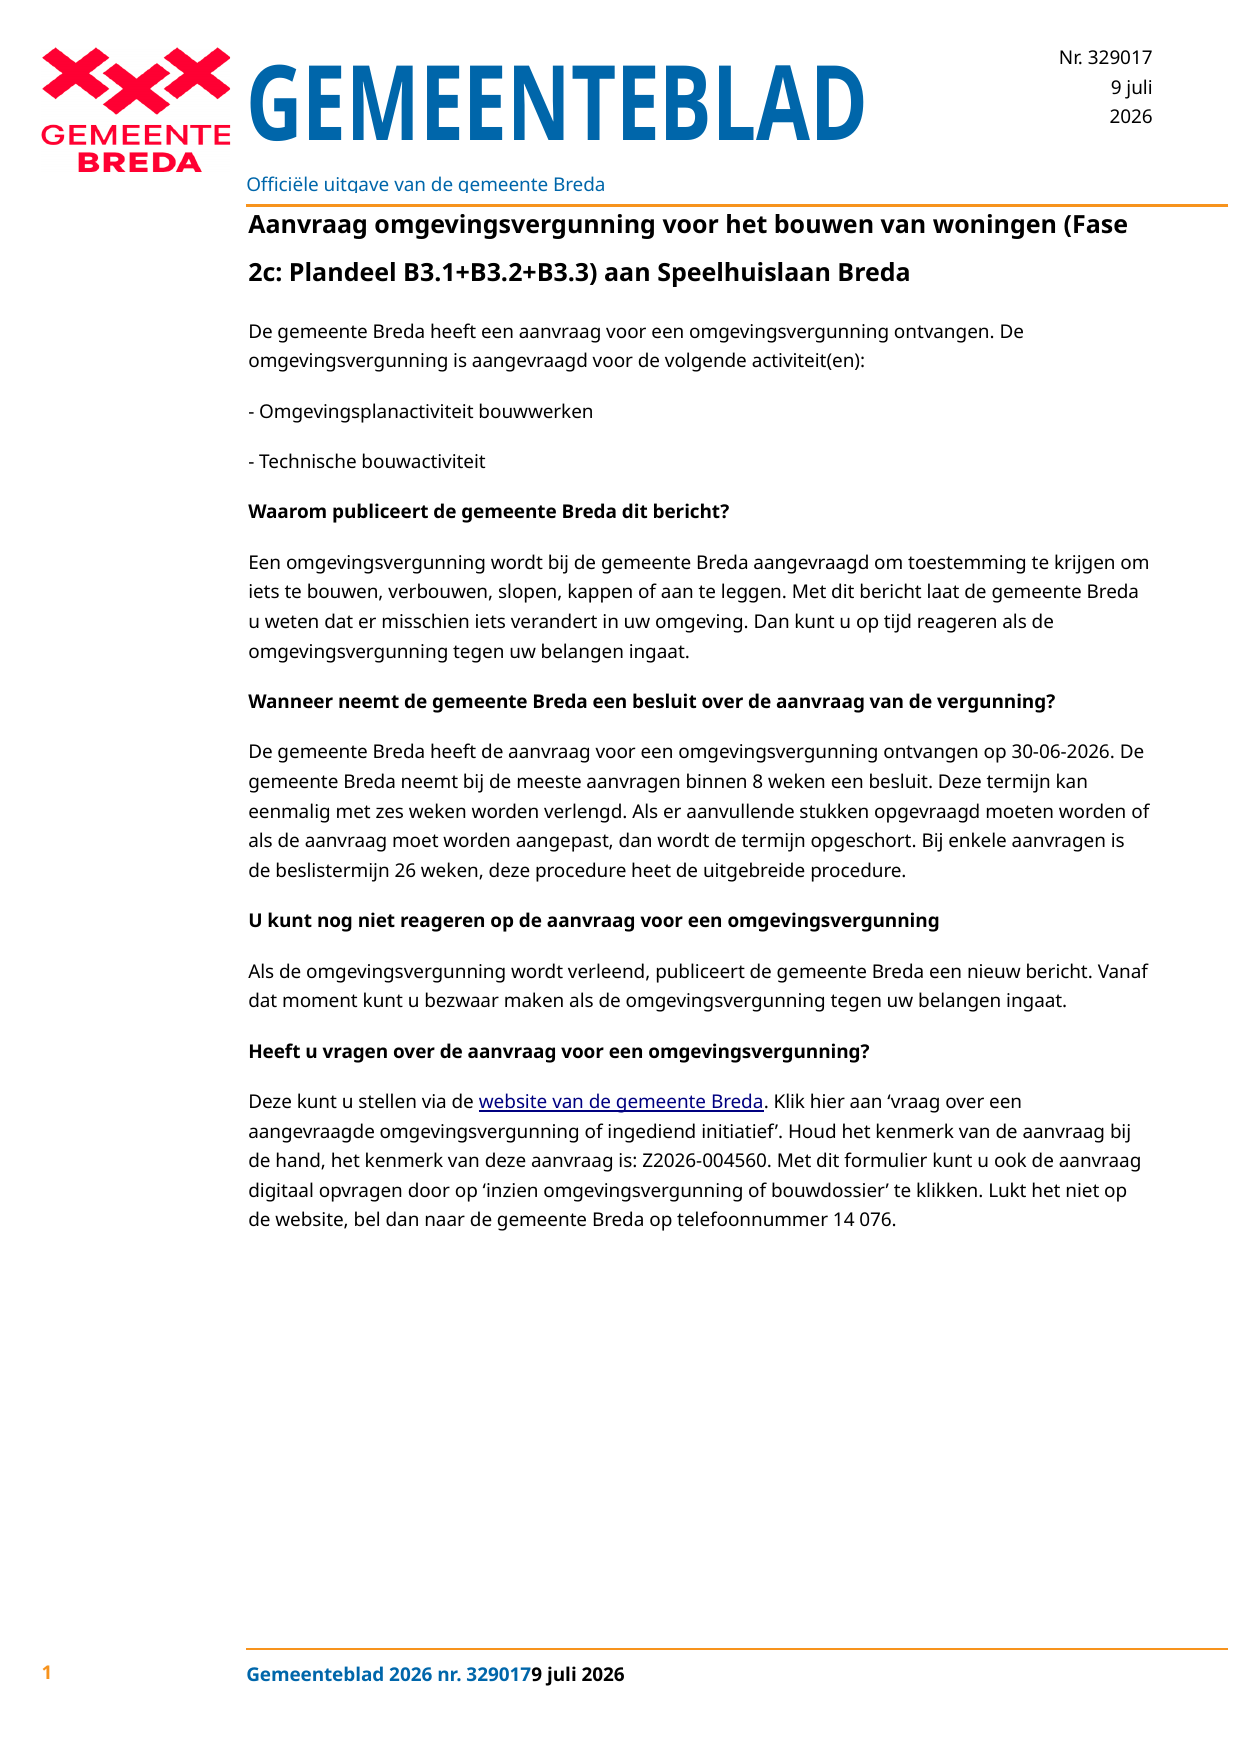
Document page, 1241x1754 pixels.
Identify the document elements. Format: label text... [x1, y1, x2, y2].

text De gemeente Breda heeft een aanvraag voor een omgevingsvergunning ontvangen. De omgevingsvergunning is aangevraagd voor de volgende activiteit(en): [248, 318, 1152, 373]
picture [41, 47, 231, 172]
text U kunt nog niet reageren op de aanvraag voor een omgevingsvergunning [248, 907, 1152, 933]
text Een omgevingsvergunning wordt bij de gemeente Breda aangevraagd om toestemming te krijgen om iets te bouwen, verbouwen, slopen, kappen of aan te leggen. Met dit bericht laat de gemeente Breda u weten dat er misschien iets verandert in uw omgeving. Dan kunt u op tijd reageren als de omgevingsvergunning tegen uw belangen ingaat. [248, 549, 1152, 664]
text Als de omgevingsvergunning wordt verleend, publiceert de gemeente Breda een nieuw bericht. Vanaf dat moment kunt u bezwaar maken als de omgevingsvergunning tegen uw belangen ingaat. [248, 958, 1152, 1013]
text - Omgevingsplanactiviteit bouwwerken [248, 398, 1152, 424]
text Deze kunt u stellen via de website van de gemeente Breda. Klik hier aan ‘vraag over een aangevraagde omgevingsvergunning of ingediend initiatief’. Houd het kenmerk van de aanvraag bij de hand, het kenmerk van deze aanvraag is: Z2026-004560. Met dit formulier kunt u ook de aanvraag digitaal opvragen door op ‘inzien omgevingsvergunning of bouwdossier’ te klikken. Lukt het niet op de website, bel dan naar de gemeente Breda op telefoonnummer 14 076. [248, 1088, 1152, 1232]
text Aanvraag omgevingsvergunning voor het bouwen van woningen (Fase 2c: Plandeel B3.1+B3.2+B3.3) aan Speelhuislaan Breda [248, 207, 1152, 288]
text Heeft u vragen over de aanvraag voor een omgevingsvergunning? [248, 1038, 1152, 1064]
text - Technische bouwactiviteit [248, 448, 1152, 474]
text Waarom publiceert de gemeente Breda dit bericht? [248, 499, 1152, 524]
text Wanneer neemt de gemeente Breda een besluit over de aanvraag van de vergunning? [248, 688, 1152, 714]
text De gemeente Breda heeft de aanvraag voor een omgevingsvergunning ontvangen op 30-06-2026. De gemeente Breda neemt bij de meeste aanvragen binnen 8 weken een besluit. Deze termijn kan eenmalig met zes weken worden verlengd. Als er aanvullende stukken opgevraagd moeten worden of als de aanvraag moet worden aangepast, dan wordt de termijn opgeschort. Bij enkele aanvragen is de beslistermijn 26 weken, deze procedure heet de uitgebreide procedure. [248, 739, 1152, 883]
